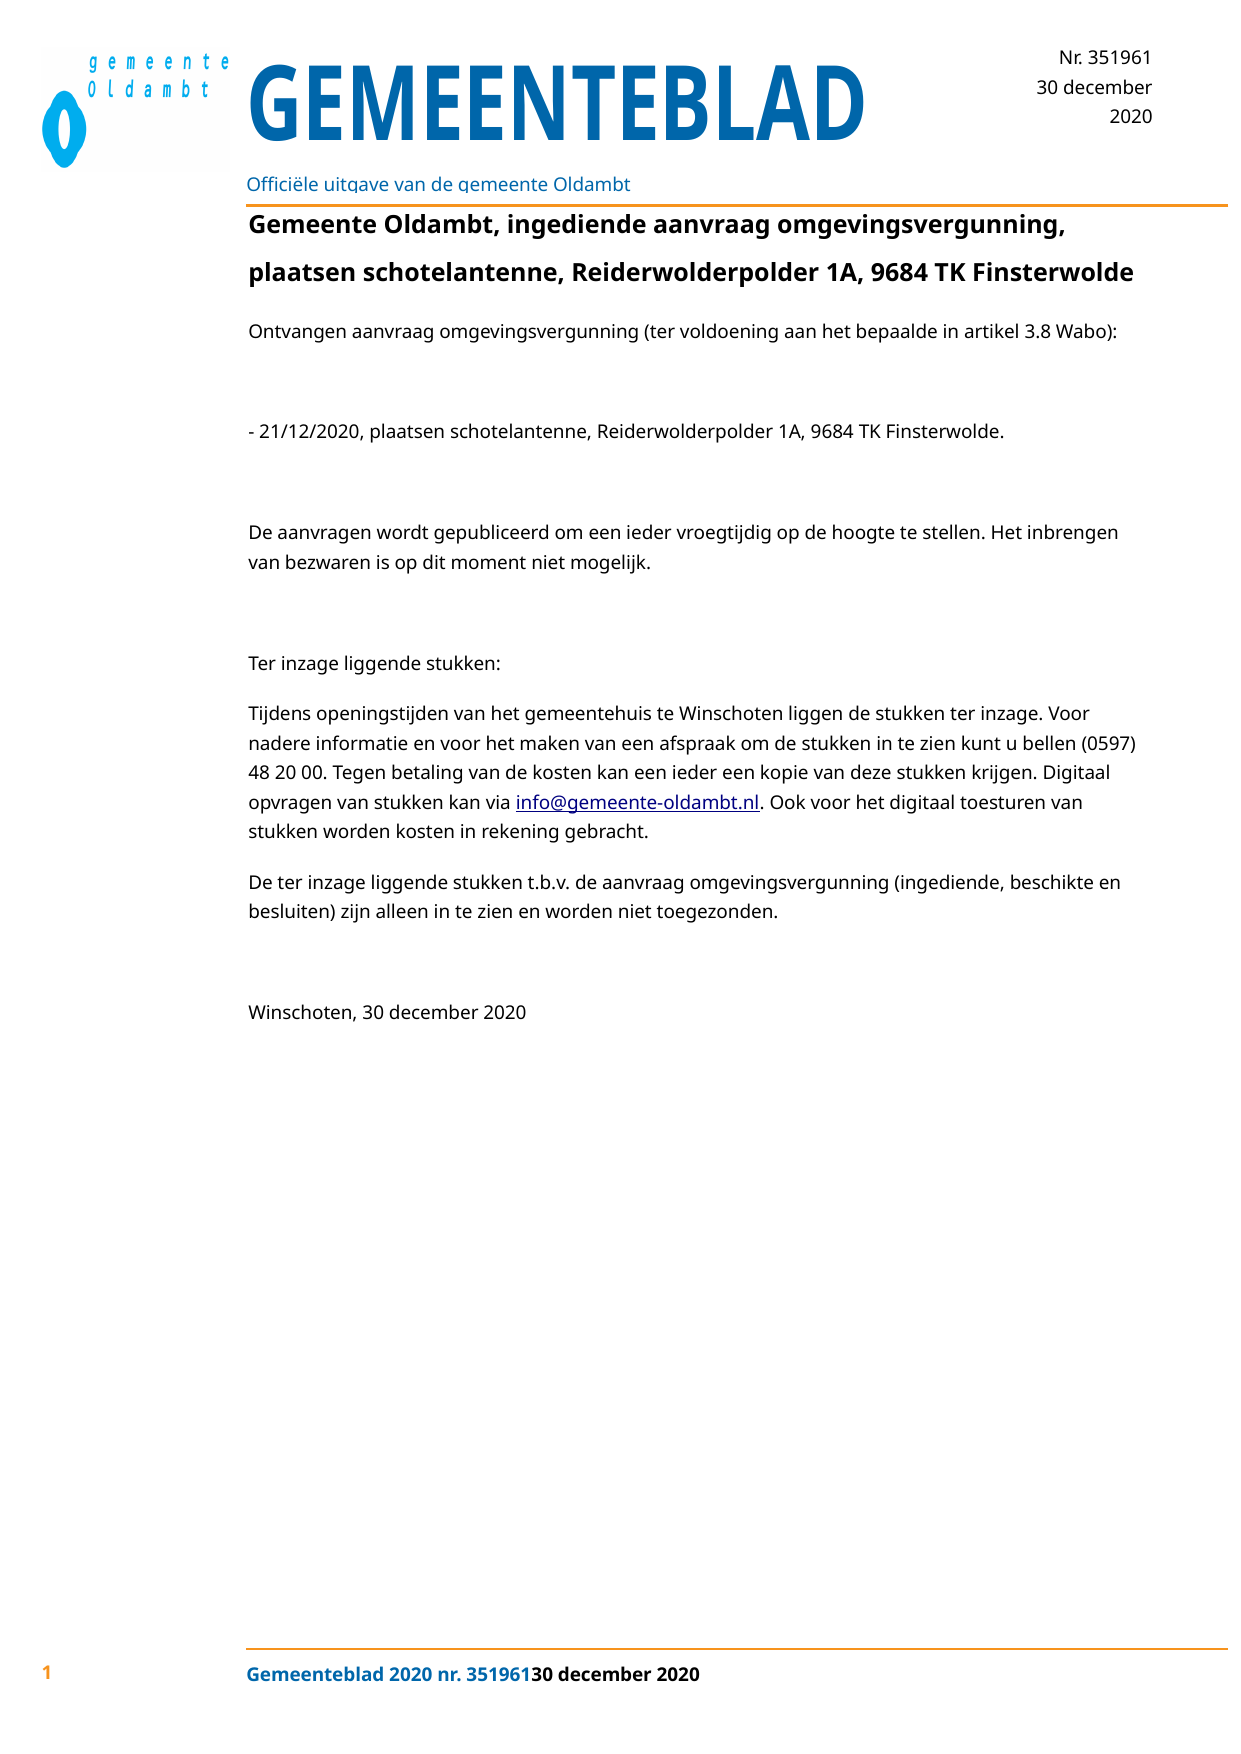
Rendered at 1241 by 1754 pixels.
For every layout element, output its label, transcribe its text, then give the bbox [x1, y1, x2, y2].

picture [41, 47, 231, 172]
text Ontvangen aanvraag omgevingsvergunning (ter voldoening aan het bepaalde in artikel 3.8 Wabo): [248, 318, 1152, 344]
text Winschoten, 30 december 2020 [248, 999, 1152, 1025]
text Tijdens openingstijden van het gemeentehuis te Winschoten liggen de stukken ter inzage. Voor nadere informatie en voor het maken van een afspraak om de stukken in te zien kunt u bellen (0597) 48 20 00. Tegen betaling van de kosten kan een ieder een kopie van deze stukken krijgen. Digitaal opvragen van stukken kan via info@gemeente-oldambt.nl. Ook voor het digitaal toesturen van stukken worden kosten in rekening gebracht. [248, 700, 1152, 844]
text - 21/12/2020, plaatsen schotelantenne, Reiderwolderpolder 1A, 9684 TK Finsterwolde. [248, 419, 1152, 444]
text Gemeente Oldambt, ingediende aanvraag omgevingsvergunning, plaatsen schotelantenne, Reiderwolderpolder 1A, 9684 TK Finsterwolde [248, 207, 1152, 288]
text De ter inzage liggende stukken t.b.v. de aanvraag omgevingsvergunning (ingediende, beschikte en besluiten) zijn alleen in te zien en worden niet toegezonden. [248, 869, 1152, 924]
text De aanvragen wordt gepubliceerd om een ieder vroegtijdig op de hoogte te stellen. Het inbrengen van bezwaren is op dit moment niet mogelijk. [248, 519, 1152, 575]
text Ter inzage liggende stukken: [248, 650, 1152, 676]
